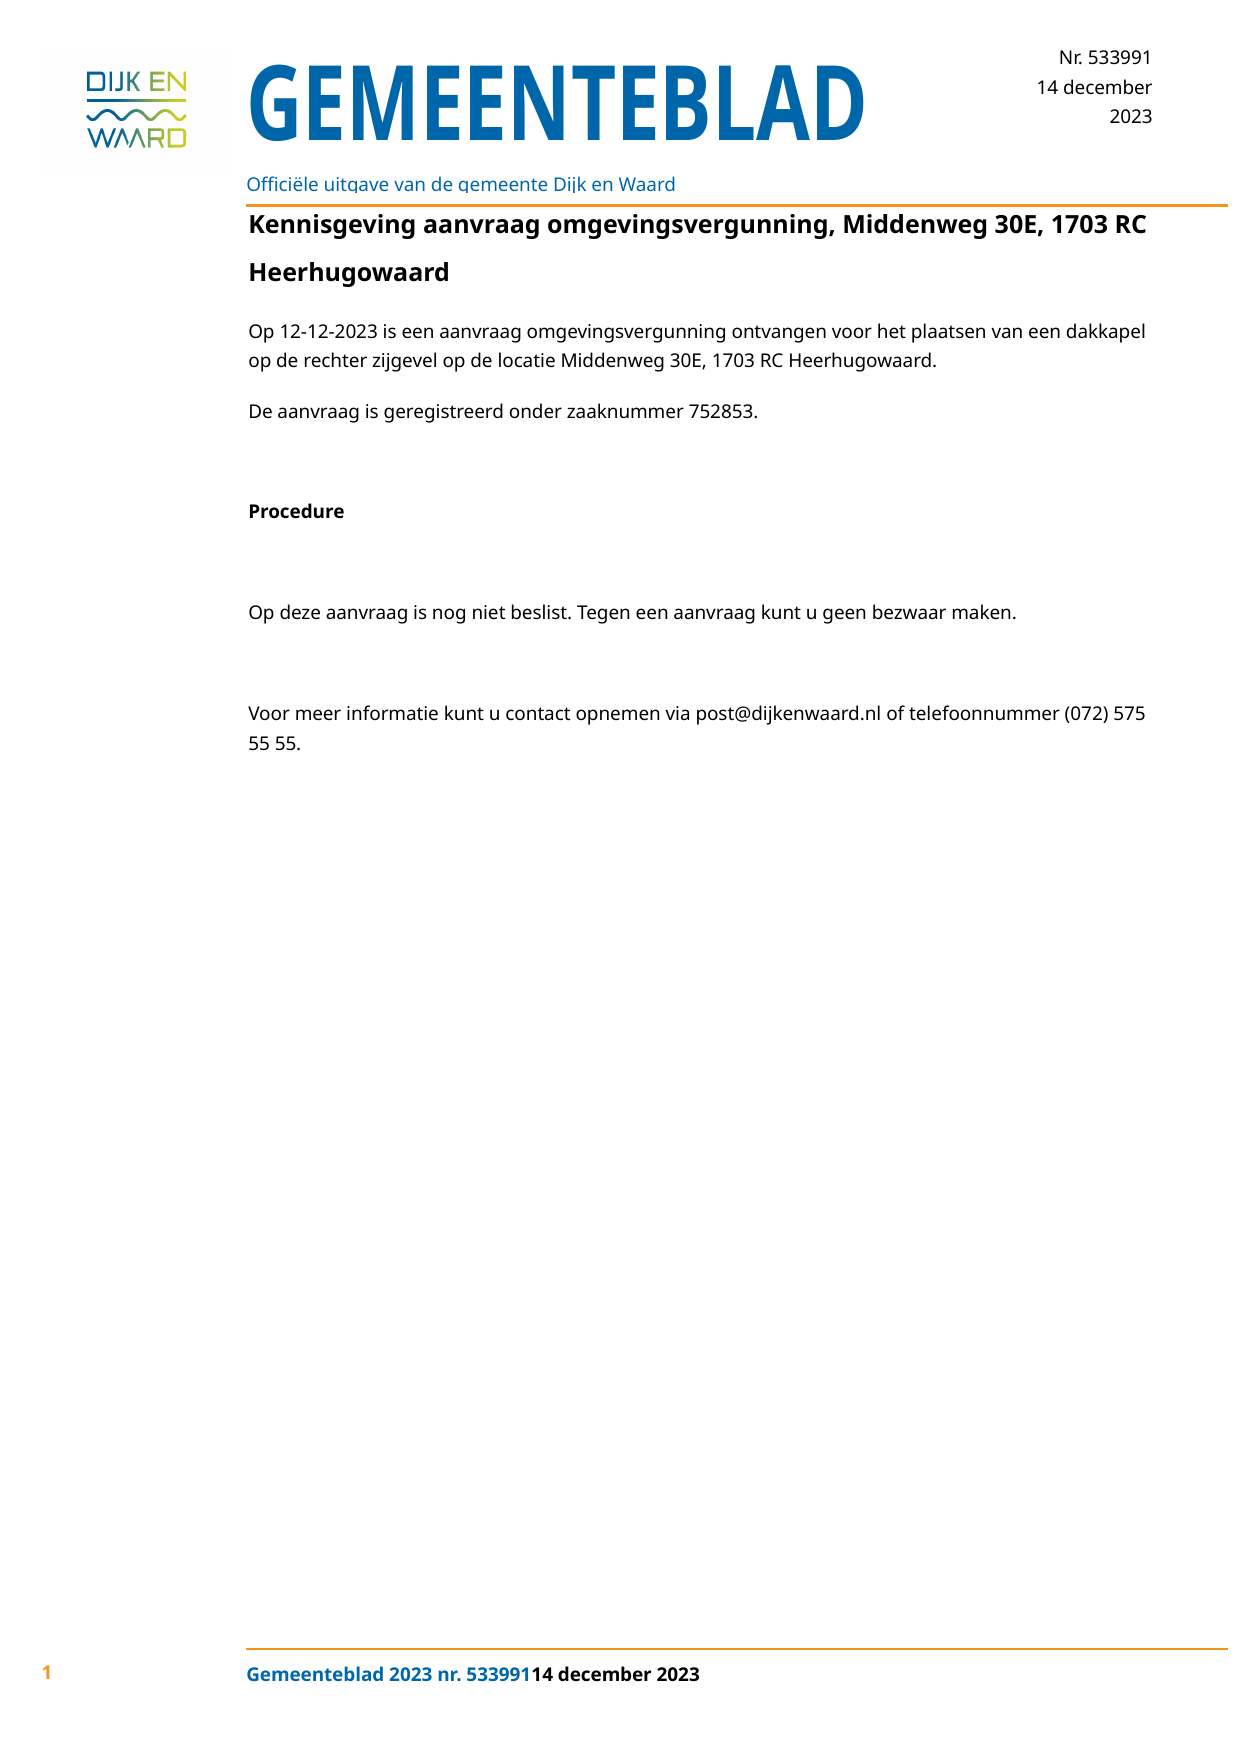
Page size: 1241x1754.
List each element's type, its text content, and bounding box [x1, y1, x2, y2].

text Op deze aanvraag is nog niet beslist. Tegen een aanvraag kunt u geen bezwaar maken. [248, 599, 1152, 625]
picture [41, 47, 231, 172]
text Kennisgeving aanvraag omgevingsvergunning, Middenweg 30E, 1703 RC Heerhugowaard [248, 207, 1152, 288]
text Procedure [248, 499, 1152, 524]
text Voor meer informatie kunt u contact opnemen via post@dijkenwaard.nl of telefoonnummer (072) 575 55 55. [248, 700, 1152, 756]
text De aanvraag is geregistreerd onder zaaknummer 752853. [248, 398, 1152, 424]
text Op 12-12-2023 is een aanvraag omgevingsvergunning ontvangen voor het plaatsen van een dakkapel op de rechter zijgevel op de locatie Middenweg 30E, 1703 RC Heerhugowaard. [248, 318, 1152, 373]
